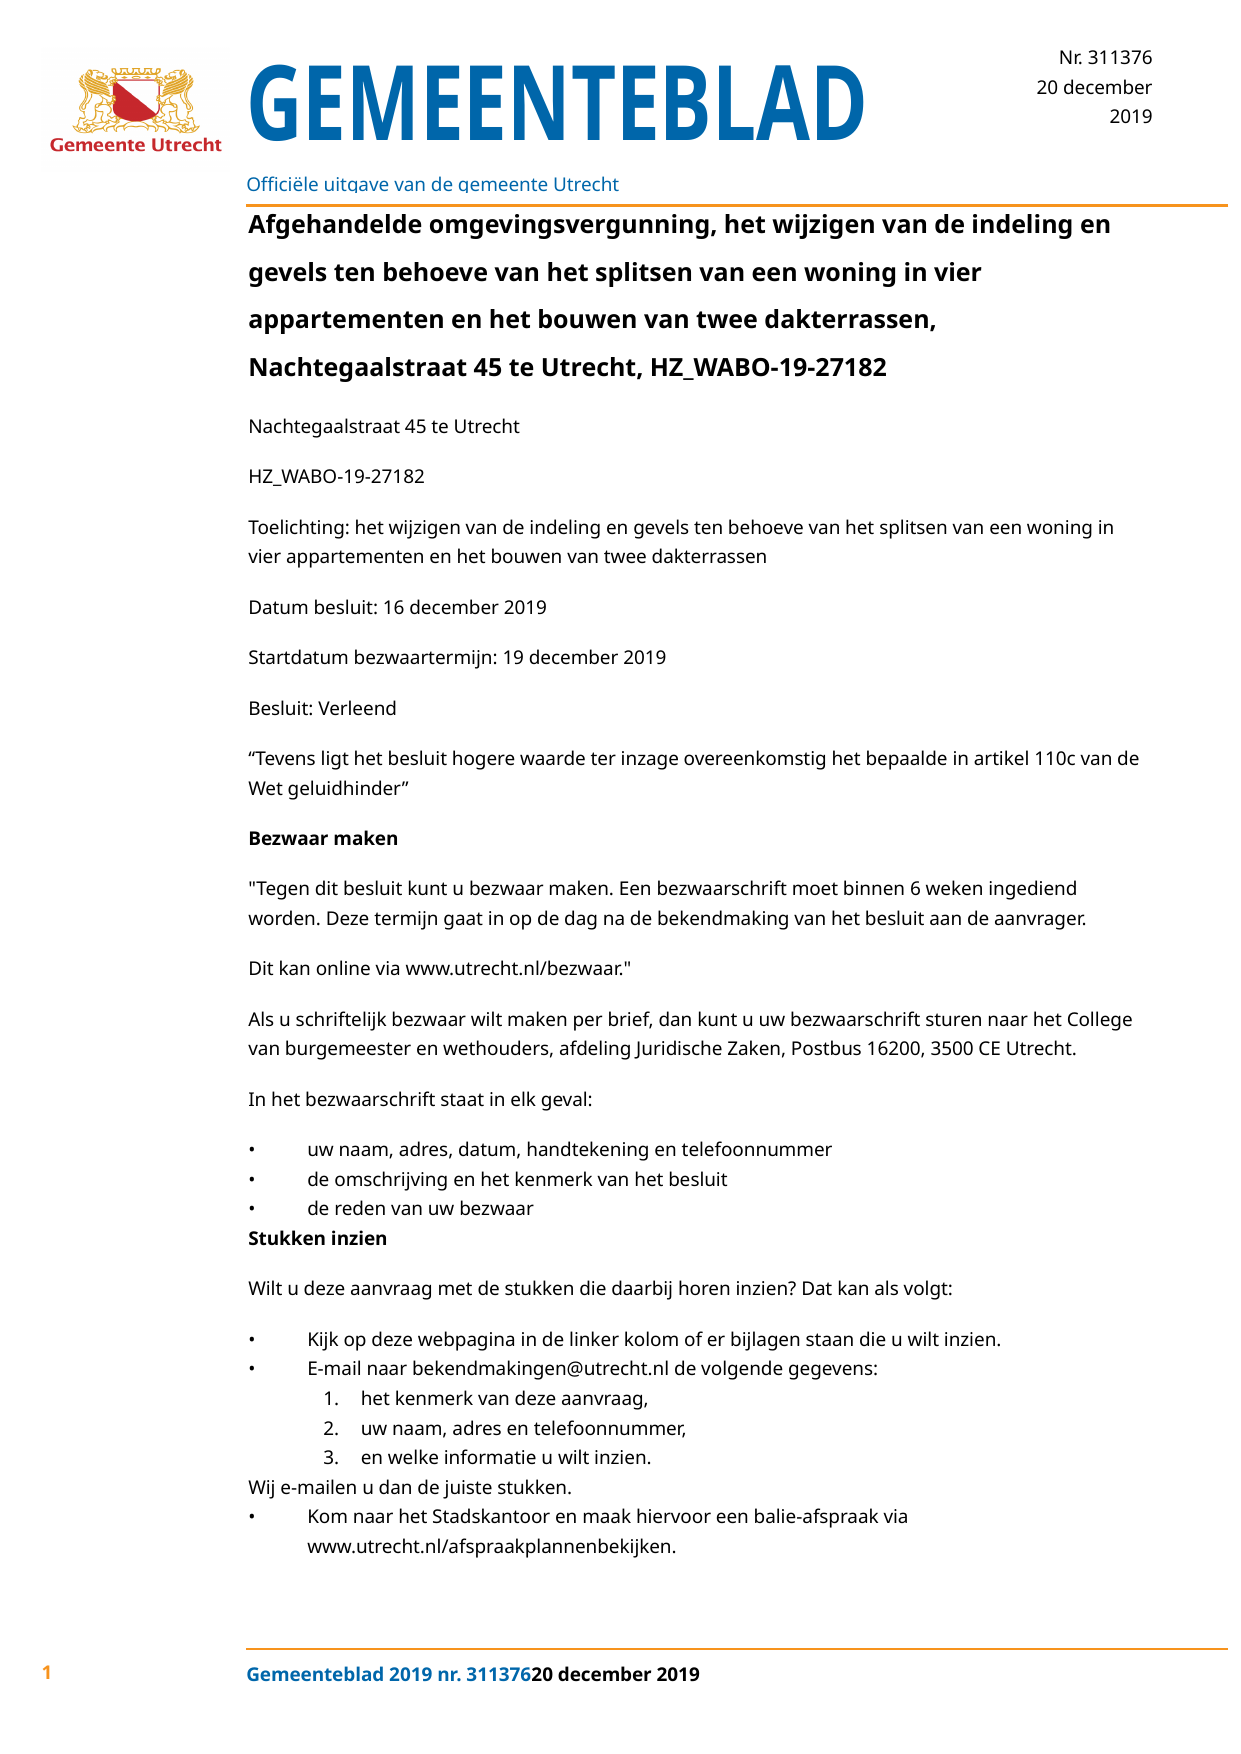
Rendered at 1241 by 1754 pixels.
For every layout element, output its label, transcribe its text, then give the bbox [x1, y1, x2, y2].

text "Tegen dit besluit kunt u bezwaar maken. Een bezwaarschrift moet binnen 6 weken ingediend worden. Deze termijn gaat in op de dag na de bekendmaking van het besluit aan de aanvrager. [248, 876, 1152, 931]
list het kenmerk van deze aanvraag, [323, 1385, 1152, 1411]
text Als u schriftelijk bezwaar wilt maken per brief, dan kunt u uw bezwaarschrift sturen naar het College van burgemeester en wethouders, afdeling Juridische Zaken, Postbus 16200, 3500 CE Utrecht. [248, 1006, 1152, 1061]
text Startdatum bezwaartermijn: 19 december 2019 [248, 644, 1152, 670]
list uw naam, adres en telefoonnummer, [323, 1415, 1152, 1441]
list E-mail naar bekendmakingen@utrecht.nl de volgende gegevens: [248, 1356, 1152, 1381]
text Toelichting: het wijzigen van de indeling en gevels ten behoeve van het splitsen van een woning in vier appartementen en het bouwen van twee dakterrassen [248, 514, 1152, 569]
text Nachtegaalstraat 45 te Utrecht [248, 413, 1152, 439]
list de reden van uw bezwaar [248, 1196, 1152, 1221]
list en welke informatie u wilt inzien. [323, 1444, 1152, 1470]
text Wij e-mailen u dan de juiste stukken. [248, 1474, 1152, 1500]
text Datum besluit: 16 december 2019 [248, 594, 1152, 620]
picture [41, 47, 231, 172]
list de omschrijving en het kenmerk van het besluit [248, 1166, 1152, 1192]
text Bezwaar maken [248, 825, 1152, 851]
text Besluit: Verleend [248, 695, 1152, 721]
text HZ_WABO-19-27182 [248, 463, 1152, 489]
text In het bezwaarschrift staat in elk geval: [248, 1086, 1152, 1112]
text Wilt u deze aanvraag met de stukken die daarbij horen inzien? Dat kan als volgt: [248, 1276, 1152, 1301]
text Stukken inzien [248, 1225, 1152, 1251]
text Dit kan online via www.utrecht.nl/bezwaar." [248, 956, 1152, 981]
text Afgehandelde omgevingsvergunning, het wijzigen van de indeling en gevels ten behoeve van het splitsen van een woning in vier appartementen en het bouwen van twee dakterrassen, Nachtegaalstraat 45 te Utrecht, HZ_WABO-19-27182 [248, 207, 1152, 384]
list Kijk op deze webpagina in de linker kolom of er bijlagen staan die u wilt inzien. [248, 1326, 1152, 1352]
list Kom naar het Stadskantoor en maak hiervoor een balie-afspraak via www.utrecht.nl/afspraakplannenbekijken. [248, 1503, 1152, 1559]
text “Tevens ligt het besluit hogere waarde ter inzage overeenkomstig het bepaalde in artikel 110c van de Wet geluidhinder” [248, 745, 1152, 801]
list uw naam, adres, datum, handtekening en telefoonnummer [248, 1136, 1152, 1162]
